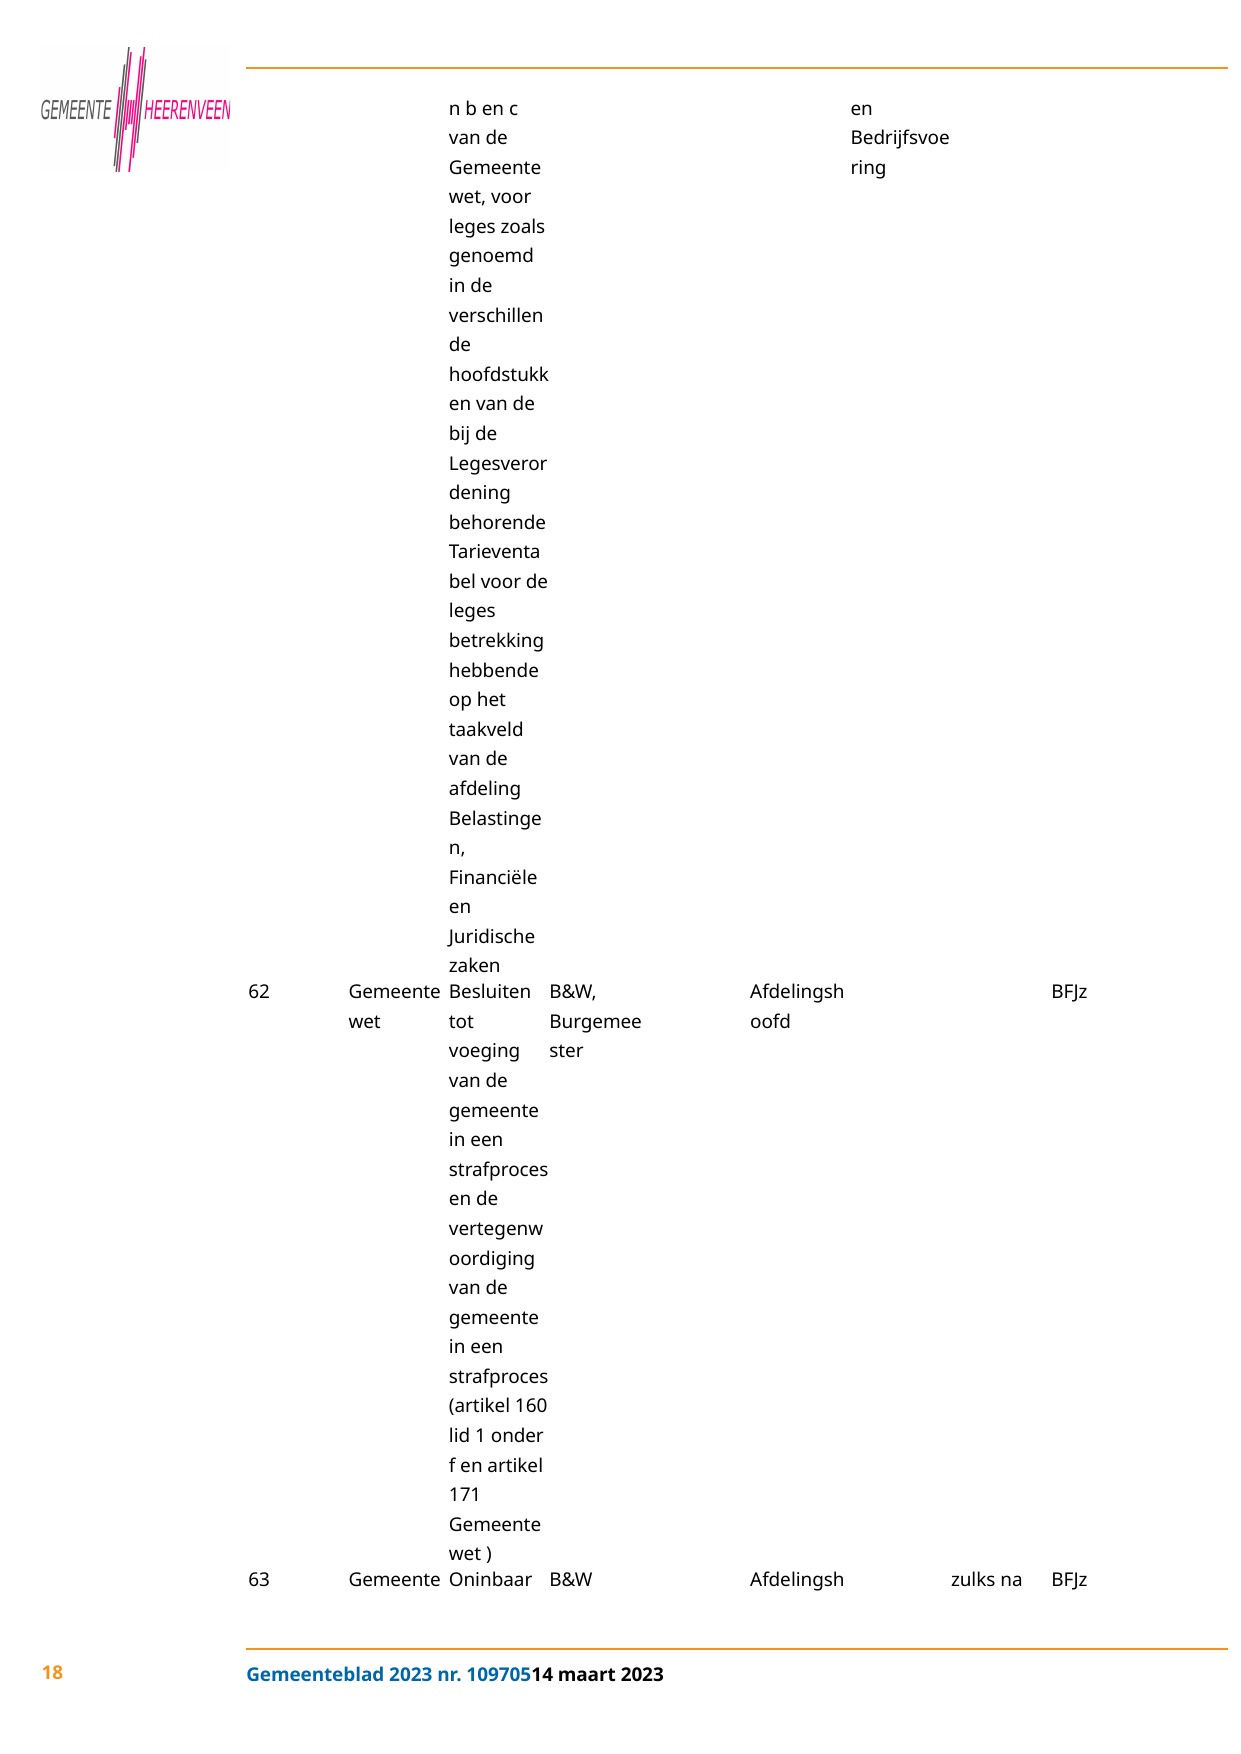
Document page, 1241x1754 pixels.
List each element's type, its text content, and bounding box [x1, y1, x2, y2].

table_cell [650, 1566, 750, 1592]
table_cell [750, 95, 850, 978]
table_cell [1051, 95, 1152, 978]
table_cell en Bedrijfsvoering [850, 95, 951, 978]
table_cell 63 [248, 1566, 348, 1592]
table_cell Besluiten tot voeging van de gemeente in een strafproces en de vertegenwoordiging van de gemeente in een strafproces (artikel 160 lid 1 onder f en artikel 171 Gemeentewet ) [449, 979, 549, 1566]
table_cell n b en c van de Gemeentewet, voor leges zoals genoemd in de verschillende hoofdstukken van de bij de Legesverordening behorende Tarieventabel voor de leges betrekking hebbende op het taakveld van de afdeling Belastingen, Financiële en Juridische zaken [449, 95, 549, 978]
table_cell Oninbaar [449, 1566, 549, 1592]
table_cell 62 [248, 979, 348, 1566]
table_cell B&W, Burgemeester [549, 979, 649, 1566]
table_cell zulks na [951, 1566, 1051, 1592]
table_cell Gemeente [348, 1566, 449, 1592]
table_cell Afdelingsh [750, 1566, 850, 1592]
table_cell [348, 95, 449, 978]
table_cell [850, 979, 951, 1566]
table_cell Gemeentewet [348, 979, 449, 1566]
table_cell [650, 979, 750, 1566]
table_cell [951, 95, 1051, 978]
table_cell B&W [549, 1566, 649, 1592]
table_cell [951, 979, 1051, 1566]
table_cell BFJz [1051, 1566, 1152, 1592]
table_cell [549, 95, 649, 978]
table_cell [850, 1566, 951, 1592]
table_cell Afdelingshoofd [750, 979, 850, 1566]
table_cell [248, 95, 348, 978]
picture [41, 47, 231, 172]
table_cell [650, 95, 750, 978]
table_cell BFJz [1051, 979, 1152, 1566]
